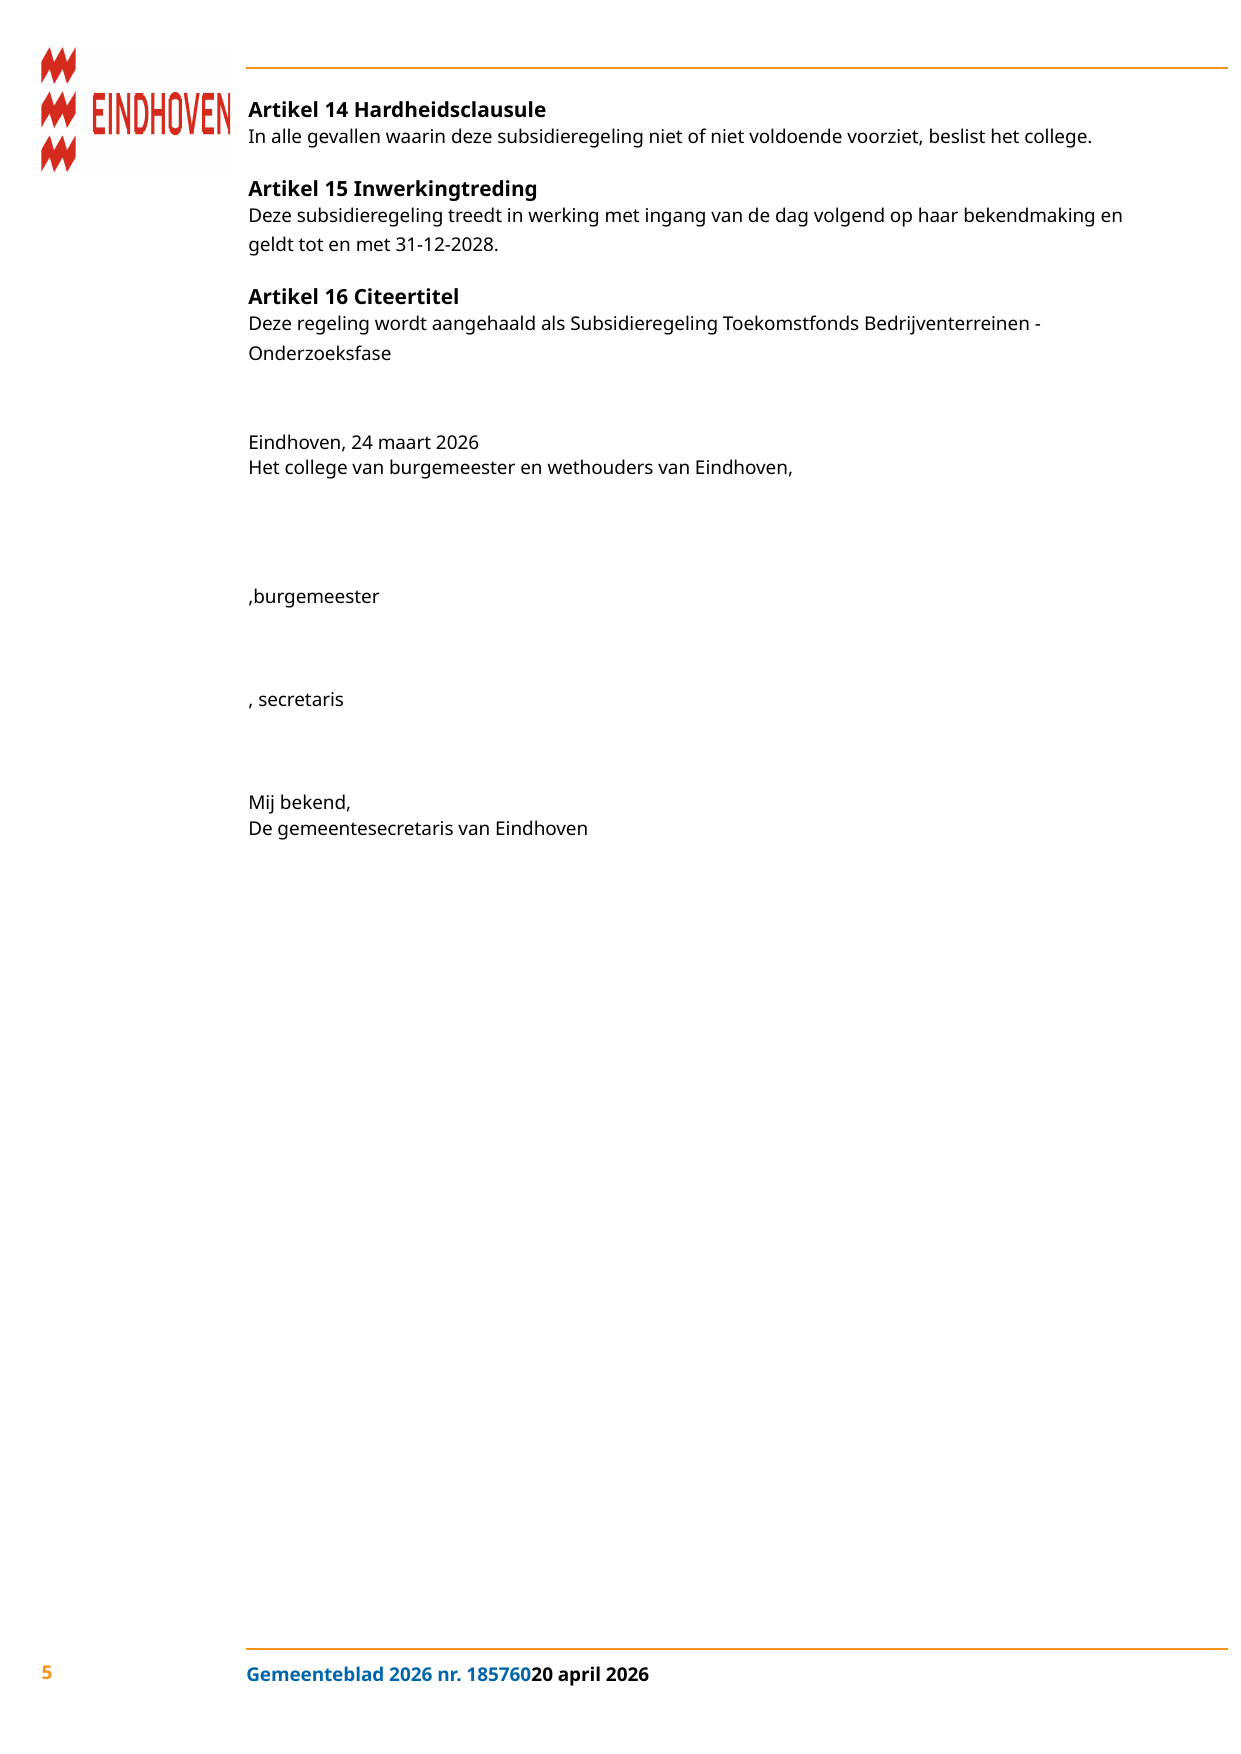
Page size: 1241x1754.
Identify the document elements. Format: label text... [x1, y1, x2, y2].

text De gemeentesecretaris van Eindhoven [248, 815, 1152, 841]
text Artikel 16 Citeertitel [248, 282, 1152, 311]
picture [41, 47, 231, 172]
text , secretaris [248, 686, 1152, 712]
text Artikel 14 Hardheidsclausule [248, 95, 1152, 123]
text ,burgemeester [248, 583, 1152, 609]
text Artikel 15 Inwerkingtreding [248, 174, 1152, 202]
text In alle gevallen waarin deze subsidieregeling niet of niet voldoende voorziet, beslist het college. [248, 123, 1152, 149]
text Deze regeling wordt aangehaald als Subsidieregeling Toekomstfonds Bedrijventerreinen - Onderzoeksfase [248, 311, 1152, 366]
text Eindhoven, 24 maart 2026 [248, 429, 1152, 454]
text Mij bekend, [248, 789, 1152, 815]
text Het college van burgemeester en wethouders van Eindhoven, [248, 454, 1152, 480]
text Deze subsidieregeling treedt in werking met ingang van de dag volgend op haar bekendmaking en geldt tot en met 31-12-2028. [248, 202, 1152, 257]
